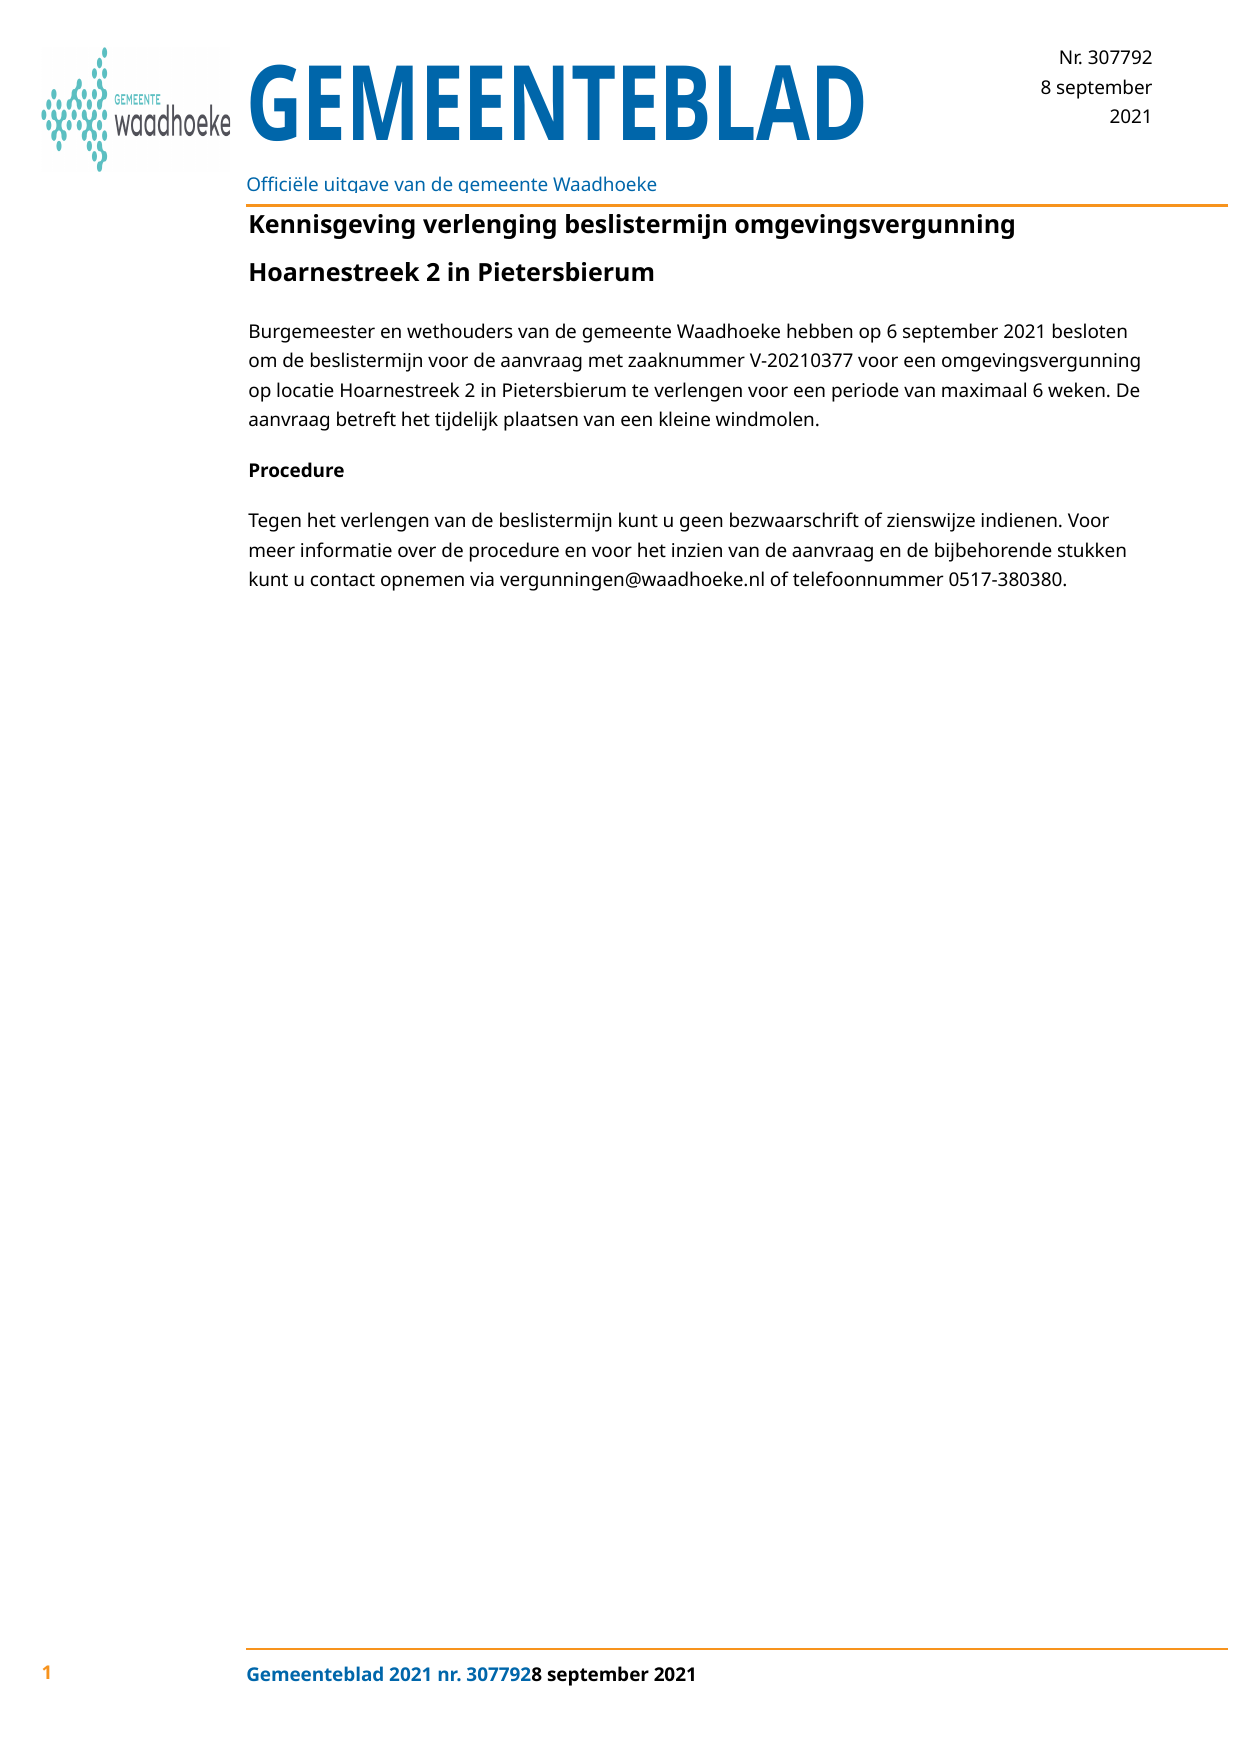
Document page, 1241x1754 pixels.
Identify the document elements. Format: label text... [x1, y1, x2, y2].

picture [41, 47, 231, 172]
text Tegen het verlengen van de beslistermijn kunt u geen bezwaarschrift of zienswijze indienen. Voor meer informatie over de procedure en voor het inzien van de aanvraag en de bijbehorende stukken kunt u contact opnemen via vergunningen@waadhoeke.nl of telefoonnummer 0517-380380. [248, 507, 1152, 592]
text Burgemeester en wethouders van de gemeente Waadhoeke hebben op 6 september 2021 besloten om de beslistermijn voor de aanvraag met zaaknummer V-20210377 voor een omgevingsvergunning op locatie Hoarnestreek 2 in Pietersbierum te verlengen voor een periode van maximaal 6 weken. De aanvraag betreft het tijdelijk plaatsen van een kleine windmolen. [248, 318, 1152, 432]
text Kennisgeving verlenging beslistermijn omgevingsvergunning Hoarnestreek 2 in Pietersbierum [248, 207, 1152, 288]
text Procedure [248, 457, 1152, 483]
